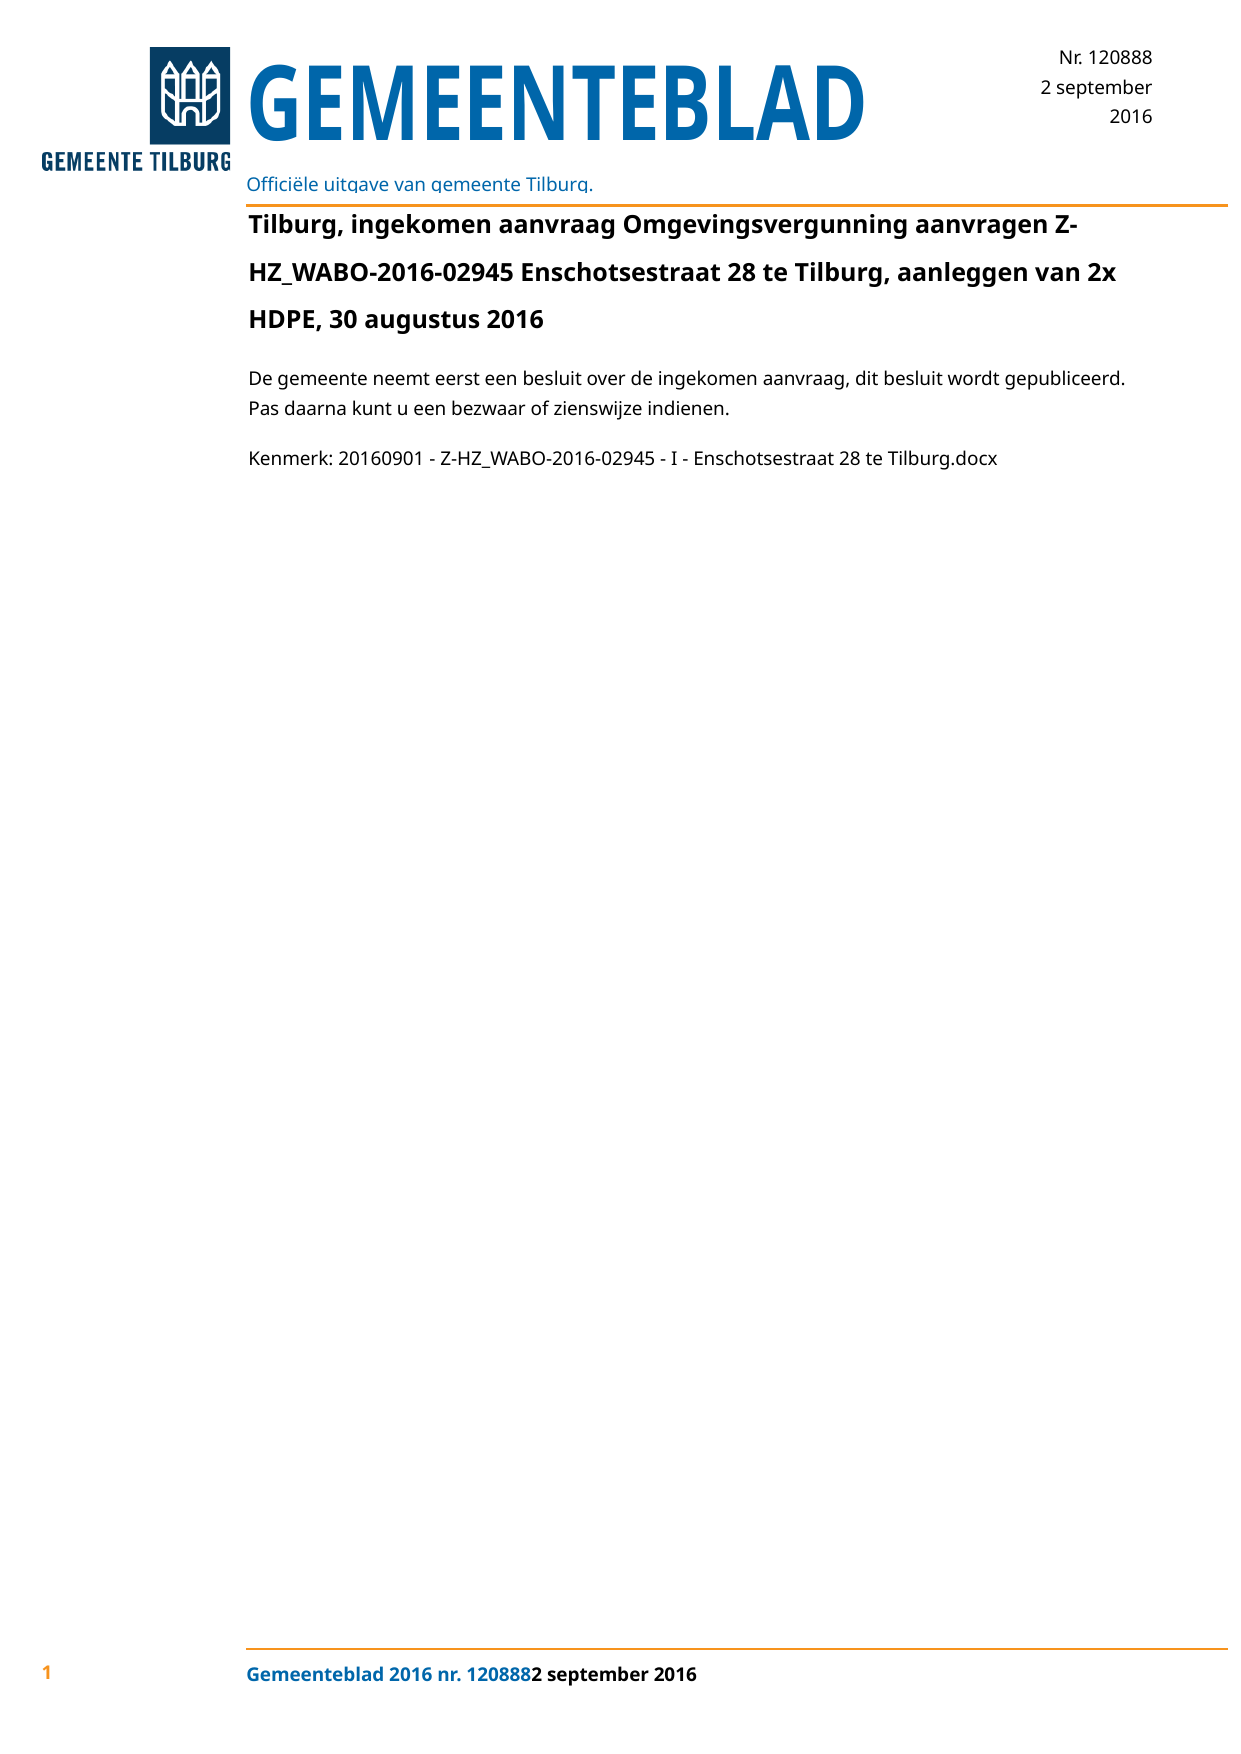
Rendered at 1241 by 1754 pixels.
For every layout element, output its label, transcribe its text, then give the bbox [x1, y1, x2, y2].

text De gemeente neemt eerst een besluit over de ingekomen aanvraag, dit besluit wordt gepubliceerd. Pas daarna kunt u een bezwaar of zienswijze indienen. [248, 366, 1152, 421]
text Kenmerk: 20160901 - Z-HZ_WABO-2016-02945 - I - Enschotsestraat 28 te Tilburg.docx [248, 446, 1152, 471]
text Tilburg, ingekomen aanvraag Omgevingsvergunning aanvragen Z-HZ_WABO-2016-02945 Enschotsestraat 28 te Tilburg, aanleggen van 2x HDPE, 30 augustus 2016 [248, 207, 1152, 336]
picture [41, 47, 231, 172]
